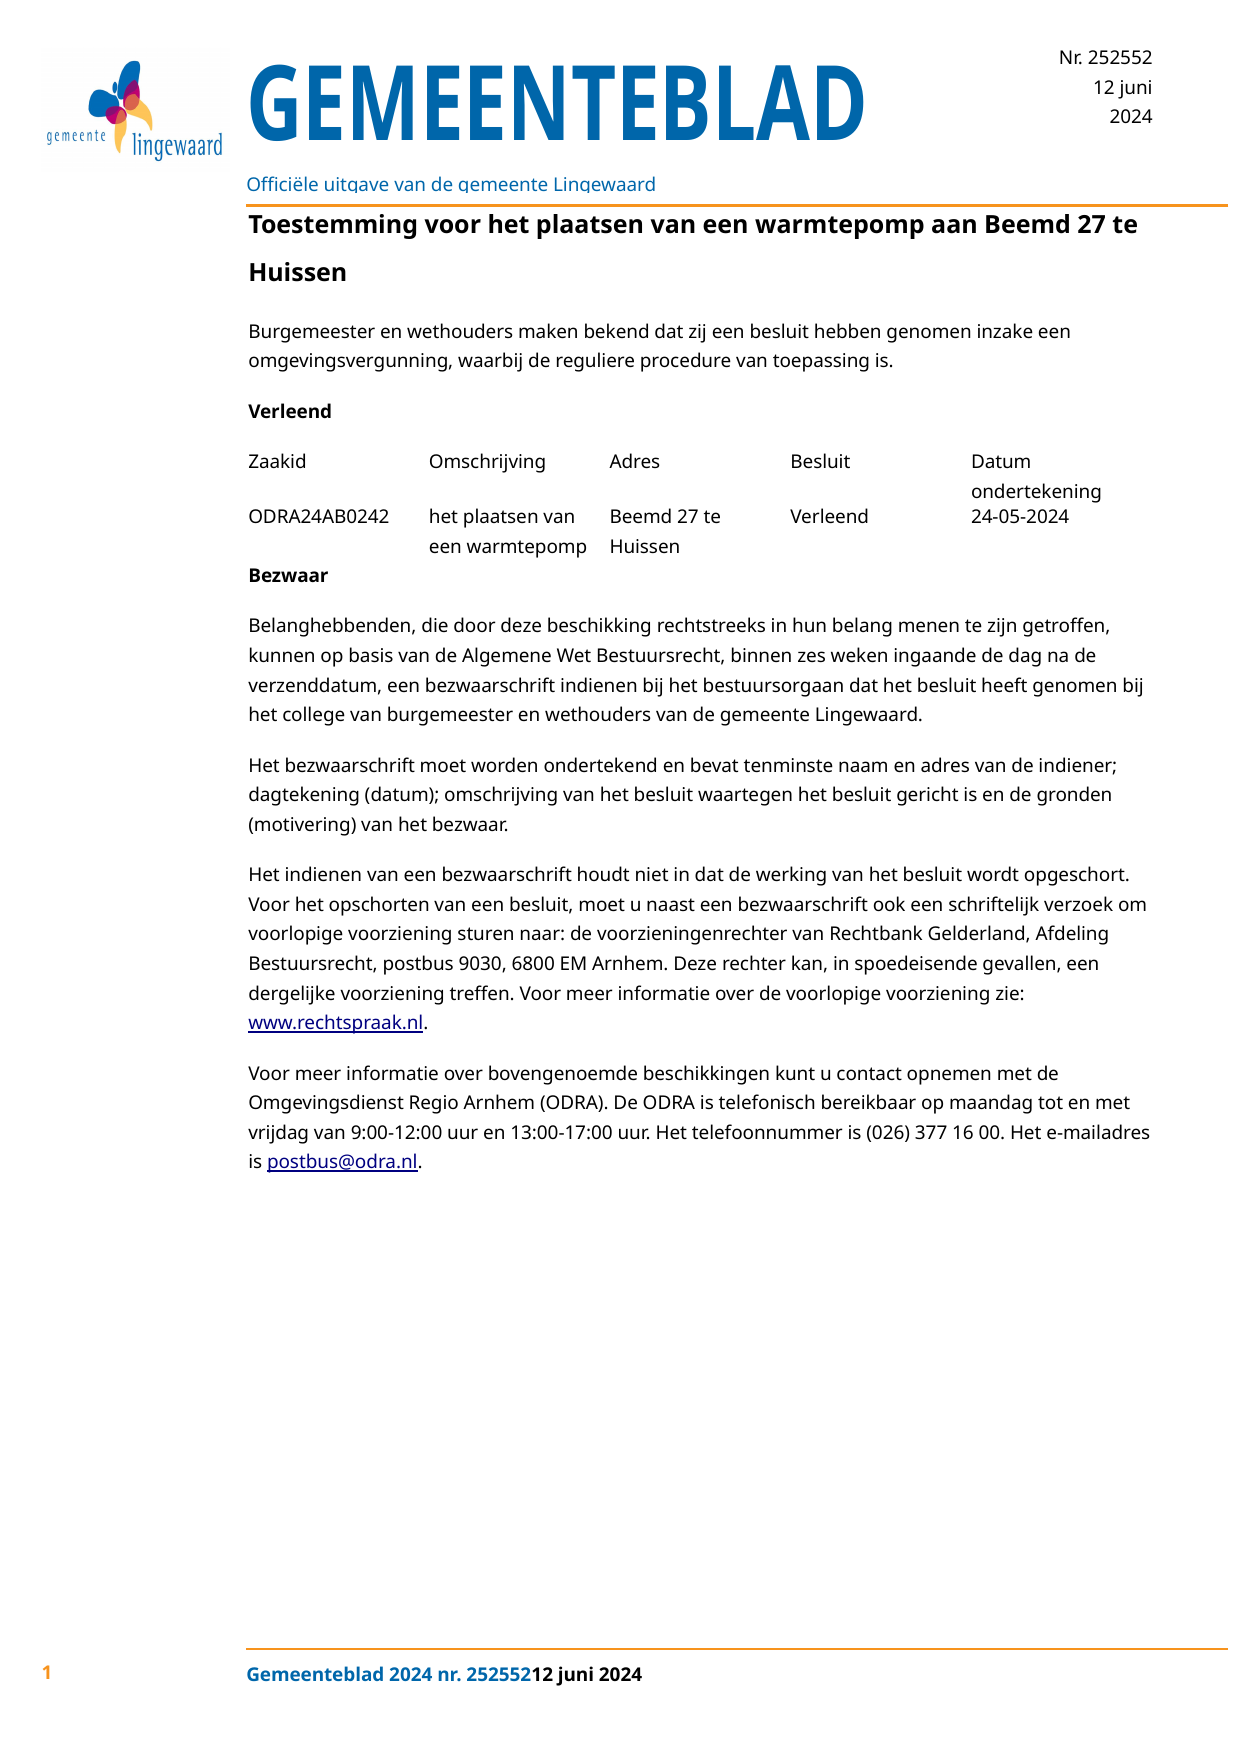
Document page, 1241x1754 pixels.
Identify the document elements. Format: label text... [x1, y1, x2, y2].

table_cell het plaatsen van een warmtepomp [429, 504, 609, 559]
table_header Adres [609, 449, 790, 504]
text Belanghebbenden, die door deze beschikking rechtstreeks in hun belang menen te zijn getroffen, kunnen op basis van de Algemene Wet Bestuursrecht, binnen zes weken ingaande de dag na de verzenddatum, een bezwaarschrift indienen bij het bestuursorgaan dat het besluit heeft genomen bij het college van burgemeester en wethouders van de gemeente Lingewaard. [248, 613, 1152, 727]
text Het indienen van een bezwaarschrift houdt niet in dat de werking van het besluit wordt opgeschort. Voor het opschorten van een besluit, moet u naast een bezwaarschrift ook een schriftelijk verzoek om voorlopige voorziening sturen naar: de voorzieningenrechter van Rechtbank Gelderland, Afdeling Bestuursrecht, postbus 9030, 6800 EM Arnhem. Deze rechter kan, in spoedeisende gevallen, een dergelijke voorziening treffen. Voor meer informatie over de voorlopige voorziening zie: www.rechtspraak.nl. [248, 861, 1152, 1035]
table_header Zaakid [248, 449, 429, 504]
table_cell ODRA24AB0242 [248, 504, 429, 559]
table_header Besluit [790, 449, 971, 504]
text Burgemeester en wethouders maken bekend dat zij een besluit hebben genomen inzake een omgevingsvergunning, waarbij de reguliere procedure van toepassing is. [248, 318, 1152, 373]
table_cell Verleend [790, 504, 971, 559]
table_header Omschrijving [429, 449, 609, 504]
table_cell 24-05-2024 [971, 504, 1152, 559]
text Het bezwaarschrift moet worden ondertekend en bevat tenminste naam en adres van de indiener; dagtekening (datum); omschrijving van het besluit waartegen het besluit gericht is en de gronden (motivering) van het bezwaar. [248, 752, 1152, 837]
table_cell Beemd 27 te Huissen [609, 504, 790, 559]
text Voor meer informatie over bovengenoemde beschikkingen kunt u contact opnemen met de Omgevingsdienst Regio Arnhem (ODRA). De ODRA is telefonisch bereikbaar op maandag tot en met vrijdag van 9:00-12:00 uur en 13:00-17:00 uur. Het telefoonnummer is (026) 377 16 00. Het e-mailadres is postbus@odra.nl. [248, 1060, 1152, 1174]
text Verleend [248, 398, 1152, 424]
picture [41, 47, 231, 172]
text Bezwaar [248, 562, 1152, 588]
text Toestemming voor het plaatsen van een warmtepomp aan Beemd 27 te Huissen [248, 207, 1152, 288]
table_header Datum ondertekening [971, 449, 1152, 504]
